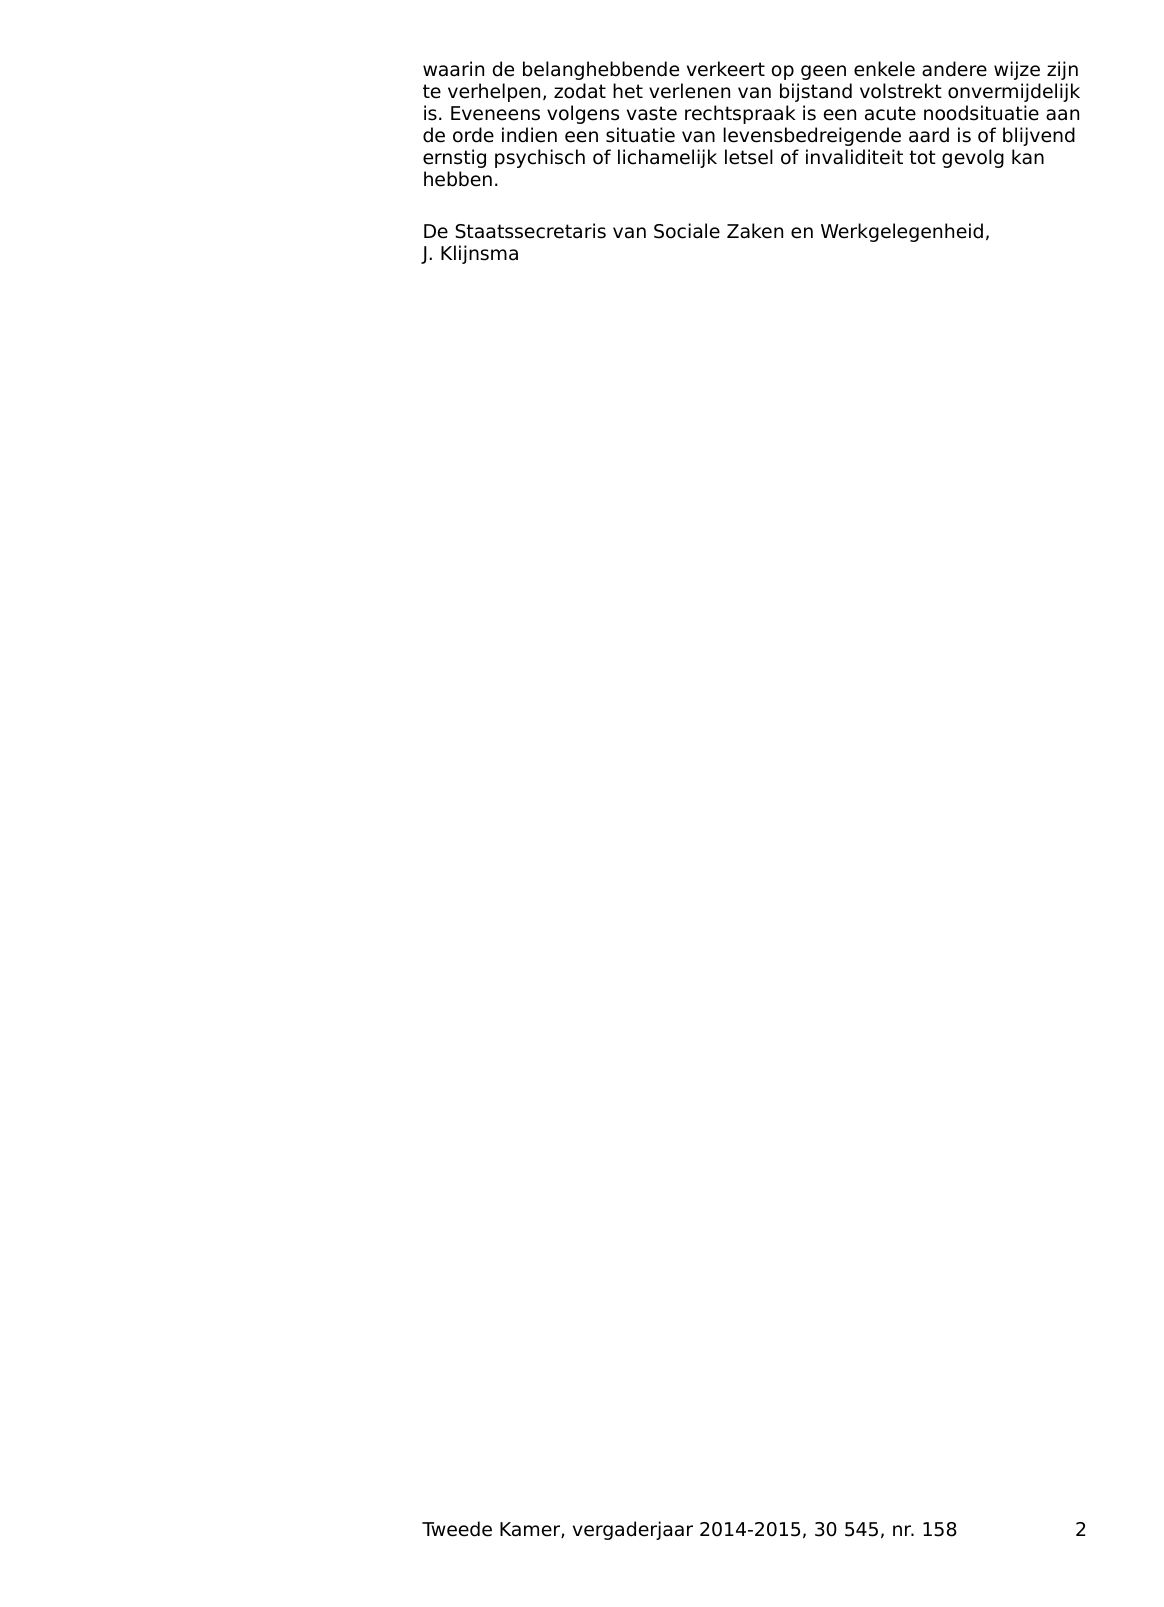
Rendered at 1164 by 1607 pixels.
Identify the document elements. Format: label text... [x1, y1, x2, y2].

text De Staatssecretaris van Sociale Zaken en Werkgelegenheid, J. Klijnsma [422, 221, 1087, 265]
text waarin de belanghebbende verkeert op geen enkele andere wijze zijn te verhelpen, zodat het verlenen van bijstand volstrekt onvermijdelijk is. Eveneens volgens vaste rechtspraak is een acute noodsituatie aan de orde indien een situatie van levensbedreigende aard is of blijvend ernstig psychisch of lichamelijk letsel of invaliditeit tot gevolg kan hebben. [422, 59, 1087, 191]
